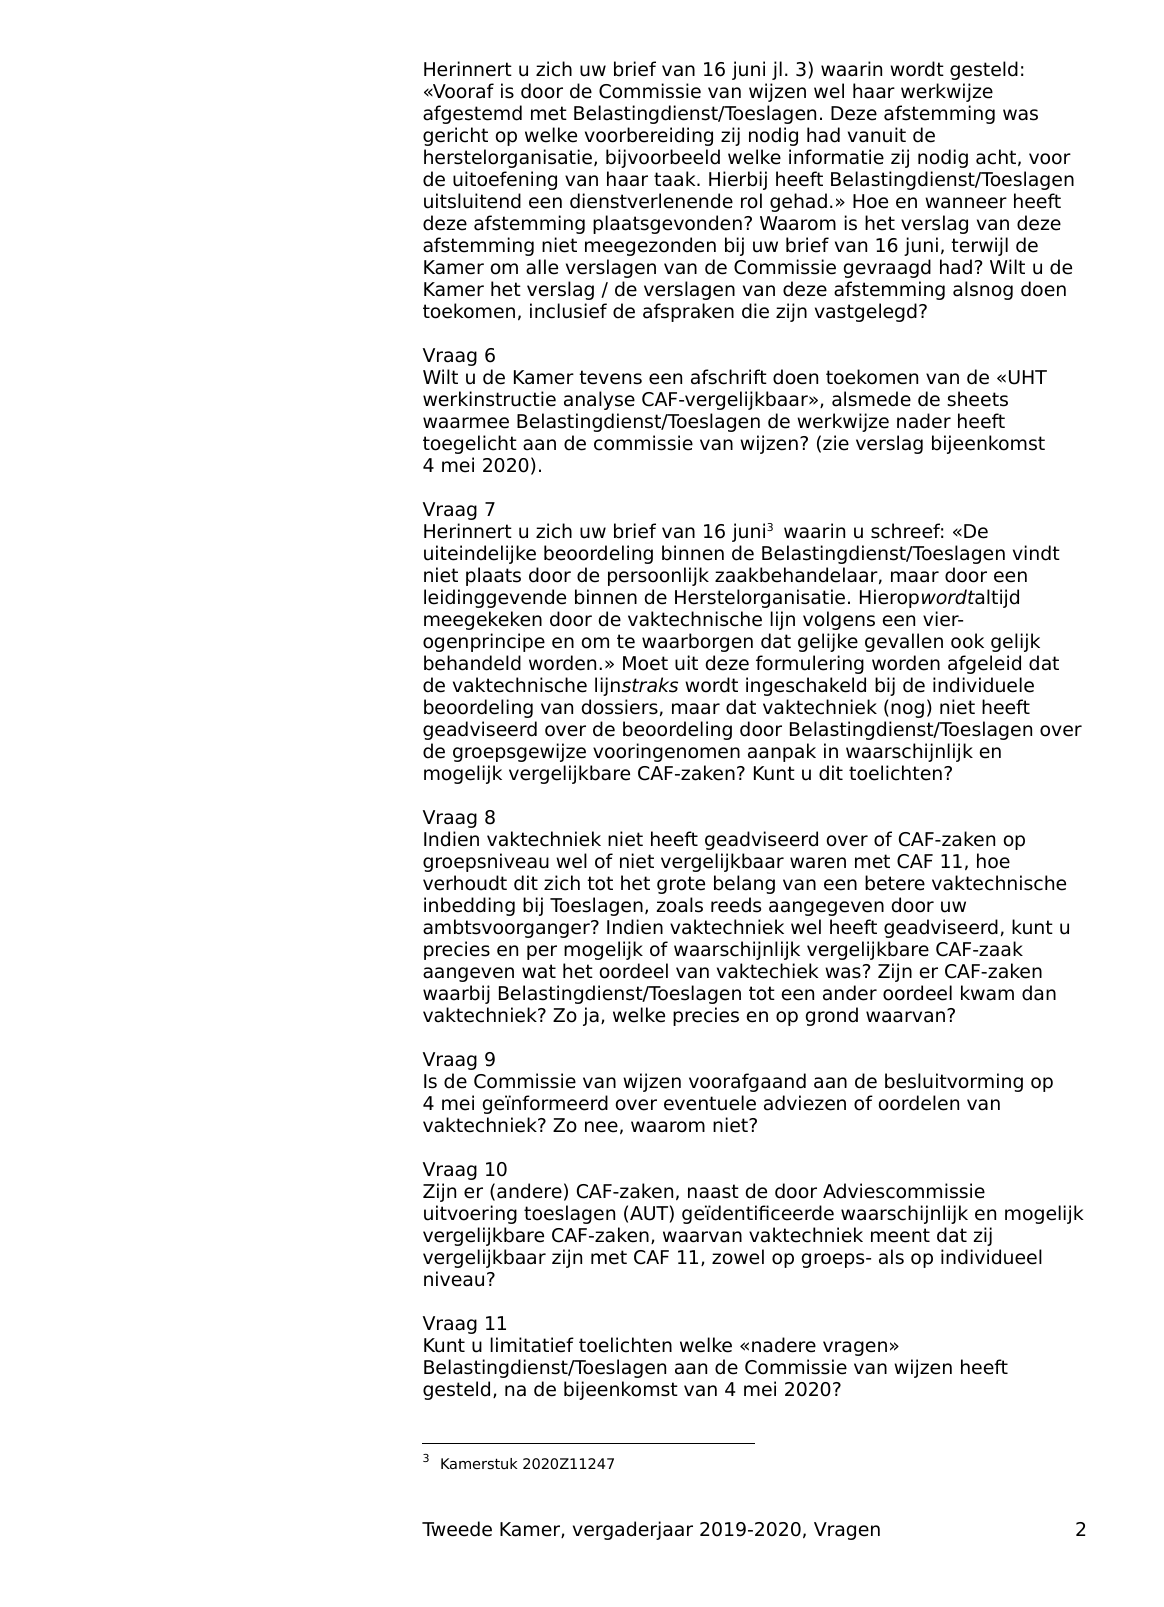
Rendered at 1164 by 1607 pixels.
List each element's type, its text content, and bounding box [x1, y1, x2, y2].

text Herinnert u zich uw brief van 16 juni jl. 3) waarin wordt gesteld: «Vooraf is door de Commissie van wijzen wel haar werkwijze afgestemd met Belastingdienst/Toeslagen. Deze afstemming was gericht op welke voorbereiding zij nodig had vanuit de herstelorganisatie, bijvoorbeeld welke informatie zij nodig acht, voor de uitoefening van haar taak. Hierbij heeft Belastingdienst/Toeslagen uitsluitend een dienstverlenende rol gehad.» Hoe en wanneer heeft deze afstemming plaatsgevonden? Waarom is het verslag van deze afstemming niet meegezonden bij uw brief van 16 juni, terwijl de Kamer om alle verslagen van de Commissie gevraagd had? Wilt u de Kamer het verslag / de verslagen van deze afstemming alsnog doen toekomen, inclusief de afspraken die zijn vastgelegd? [422, 59, 1087, 323]
text Wilt u de Kamer tevens een afschrift doen toekomen van de «UHT werkinstructie analyse CAF-vergelijkbaar», alsmede de sheets waarmee Belastingdienst/Toeslagen de werkwijze nader heeft toegelicht aan de commissie van wijzen? (zie verslag bijeenkomst 4 mei 2020). [422, 367, 1087, 477]
text Zijn er (andere) CAF-zaken, naast de door Adviescommissie uitvoering toeslagen (AUT) geïdentificeerde waarschijnlijk en mogelijk vergelijkbare CAF-zaken, waarvan vaktechniek meent dat zij vergelijkbaar zijn met CAF 11, zowel op groeps- als op individueel niveau? [422, 1181, 1087, 1291]
text Kunt u limitatief toelichten welke «nadere vragen» Belastingdienst/Toeslagen aan de Commissie van wijzen heeft gesteld, na de bijeenkomst van 4 mei 2020? [422, 1335, 1087, 1401]
text Herinnert u zich uw brief van 16 juni waarin u schreef: «De uiteindelijke beoordeling binnen de Belastingdienst/Toeslagen vindt niet plaats door de persoonlijk zaakbehandelaar, maar door een leidinggevende binnen de Herstelorganisatie. Hieropwordtaltijd meegekeken door de vaktechnische lijn volgens een vier-ogenprincipe en om te waarborgen dat gelijke gevallen ook gelijk behandeld worden.» Moet uit deze formulering worden afgeleid dat de vaktechnische lijnstraks wordt ingeschakeld bij de individuele beoordeling van dossiers, maar dat vaktechniek (nog) niet heeft geadviseerd over de beoordeling door Belastingdienst/Toeslagen over de groepsgewijze vooringenomen aanpak in waarschijnlijk en mogelijk vergelijkbare CAF-zaken? Kunt u dit toelichten? [422, 521, 1087, 785]
text Vraag 6 [422, 345, 1087, 367]
text Vraag 10 [422, 1159, 1087, 1181]
text Is de Commissie van wijzen voorafgaand aan de besluitvorming op 4 mei geïnformeerd over eventuele adviezen of oordelen van vaktechniek? Zo nee, waarom niet? [422, 1071, 1087, 1137]
text Vraag 8 [422, 807, 1087, 829]
text Kamerstuk 2020Z11247 [422, 1452, 1087, 1474]
text Vraag 7 [422, 499, 1087, 521]
text Indien vaktechniek niet heeft geadviseerd over of CAF-zaken op groepsniveau wel of niet vergelijkbaar waren met CAF 11, hoe verhoudt dit zich tot het grote belang van een betere vaktechnische inbedding bij Toeslagen, zoals reeds aangegeven door uw ambtsvoorganger? Indien vaktechniek wel heeft geadviseerd, kunt u precies en per mogelijk of waarschijnlijk vergelijkbare CAF-zaak aangeven wat het oordeel van vaktechiek was? Zijn er CAF-zaken waarbij Belastingdienst/Toeslagen tot een ander oordeel kwam dan vaktechniek? Zo ja, welke precies en op grond waarvan? [422, 829, 1087, 1027]
text Vraag 11 [422, 1313, 1087, 1335]
text Vraag 9 [422, 1049, 1087, 1071]
